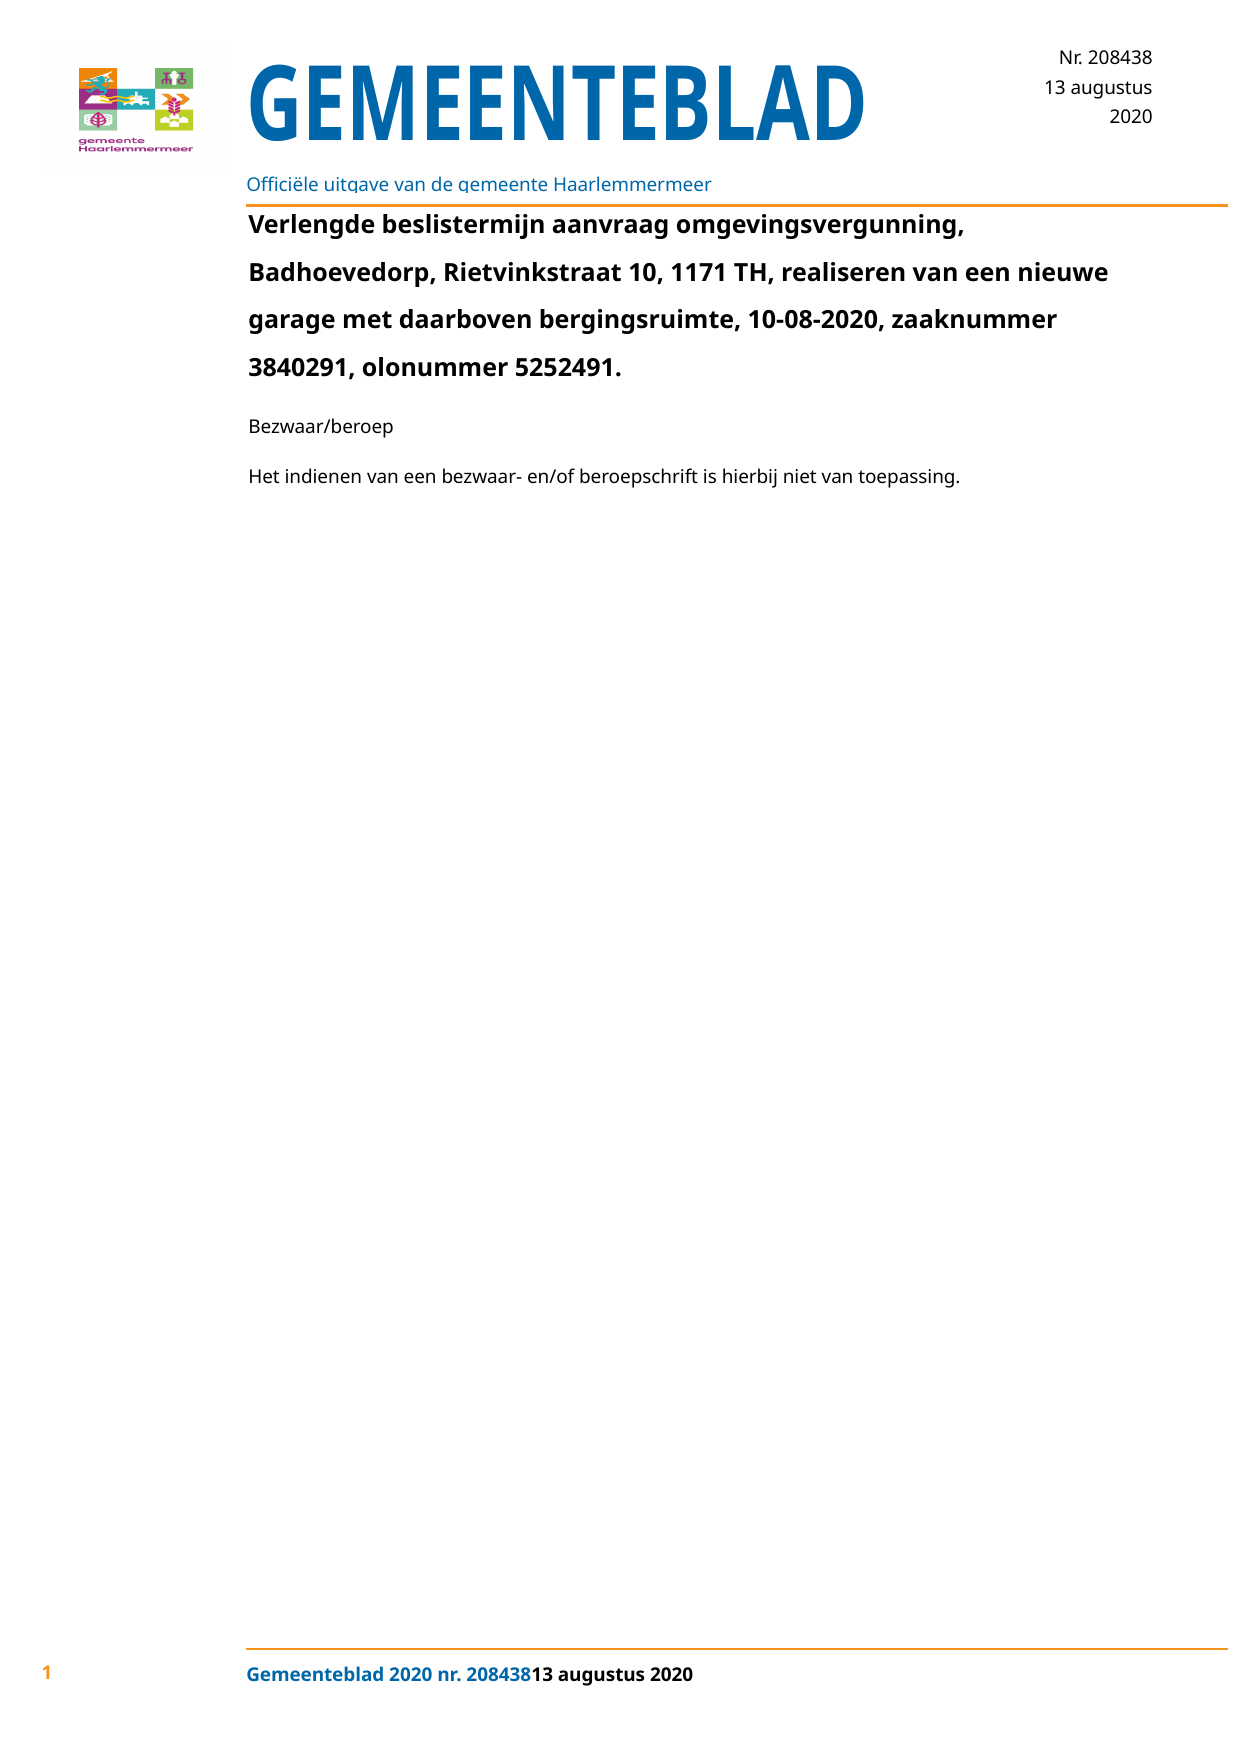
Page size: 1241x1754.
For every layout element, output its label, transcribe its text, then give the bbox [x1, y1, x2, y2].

text Bezwaar/beroep [248, 413, 1152, 439]
text Verlengde beslistermijn aanvraag omgevingsvergunning, Badhoevedorp, Rietvinkstraat 10, 1171 TH, realiseren van een nieuwe garage met daarboven bergingsruimte, 10-08-2020, zaaknummer 3840291, olonummer 5252491. [248, 207, 1152, 384]
text Het indienen van een bezwaar- en/of beroepschrift is hierbij niet van toepassing. [248, 463, 1152, 489]
picture [41, 47, 231, 172]
